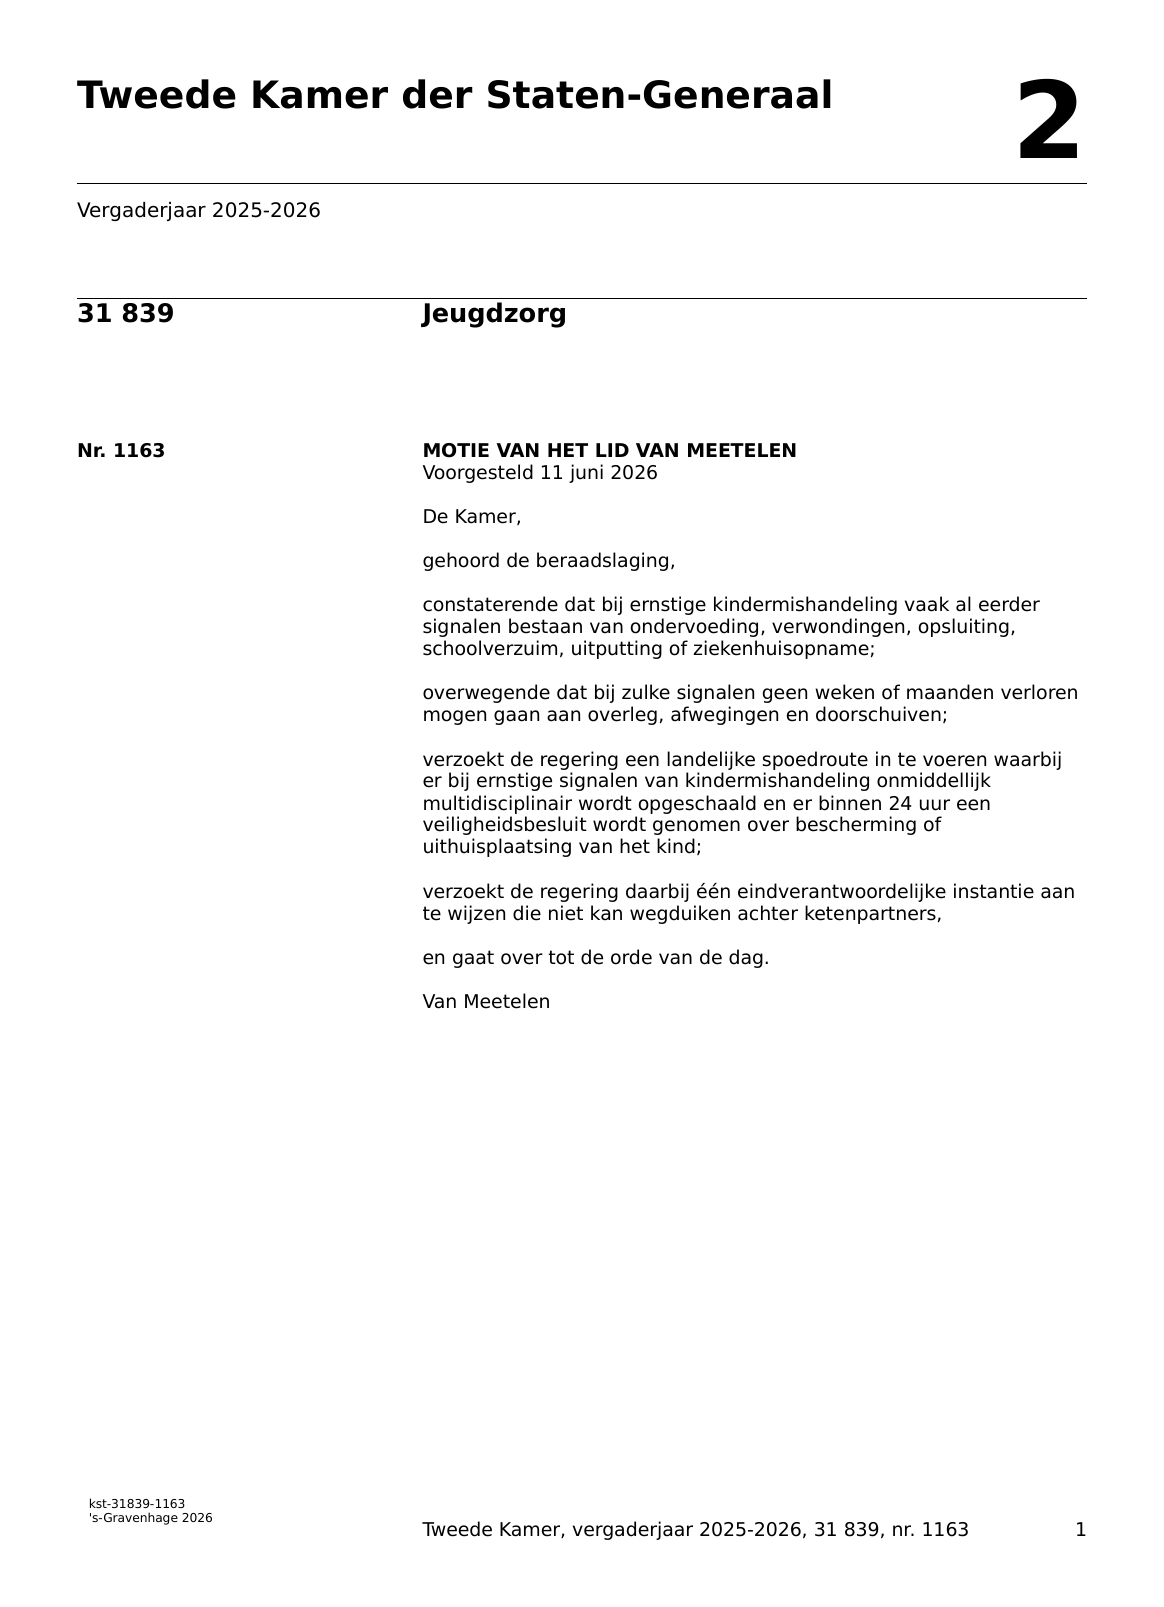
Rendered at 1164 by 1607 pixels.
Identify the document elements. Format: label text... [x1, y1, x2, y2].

text en gaat over tot de orde van de dag. [422, 947, 1087, 969]
text 's-Gravenhage 2026 [88, 1511, 323, 1525]
text Van Meetelen [422, 991, 1087, 1013]
table_header 2 [886, 59, 1087, 183]
text verzoekt de regering daarbij één eindverantwoordelijke instantie aan te wijzen die niet kan wegduiken achter ketenpartners, [422, 881, 1087, 924]
text gehoord de beraadslaging, [422, 550, 1087, 572]
text kst-31839-1163 [88, 1497, 323, 1511]
subtitle 31 839 Jeugdzorg [77, 299, 1087, 329]
text constaterende dat bij ernstige kindermishandeling vaak al eerder signalen bestaan van ondervoeding, verwondingen, opsluiting, schoolverzuim, uitputting of ziekenhuisopname; [422, 594, 1087, 660]
text verzoekt de regering een landelijke spoedroute in te voeren waarbij er bij ernstige signalen van kindermishandeling onmiddellijk multidisciplinair wordt opgeschaald en er binnen 24 uur een veiligheidsbesluit wordt genomen over bescherming of uithuisplaatsing van het kind; [422, 748, 1087, 858]
text De Kamer, [422, 506, 1087, 528]
table_header Tweede Kamer der Staten-Generaal [77, 59, 886, 183]
subtitle Nr. 1163 MOTIE VAN HET LID VAN MEETELEN [77, 440, 1087, 462]
text Voorgesteld 11 juni 2026 [422, 462, 1087, 484]
table_cell Vergaderjaar 2025-2026 [77, 184, 1087, 298]
text overwegende dat bij zulke signalen geen weken of maanden verloren mogen gaan aan overleg, afwegingen en doorschuiven; [422, 682, 1087, 726]
